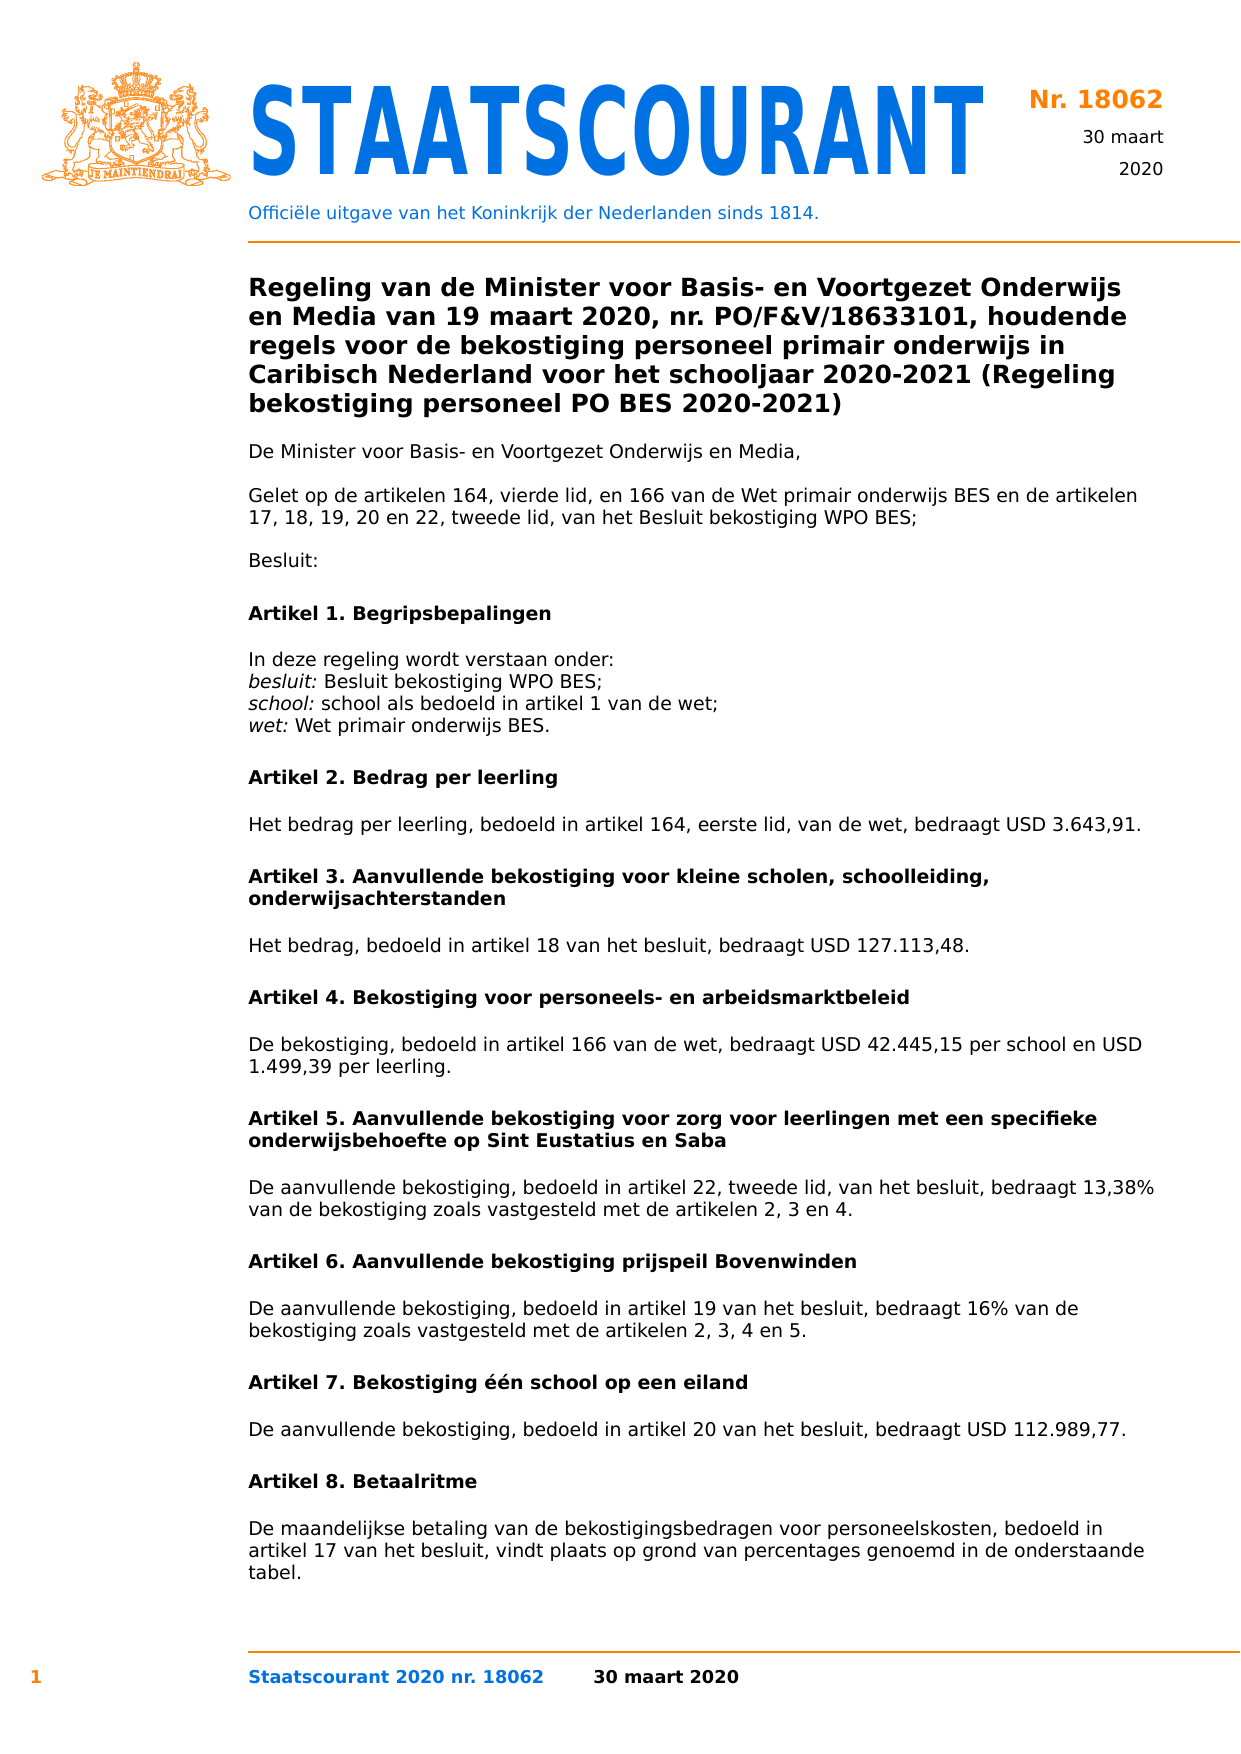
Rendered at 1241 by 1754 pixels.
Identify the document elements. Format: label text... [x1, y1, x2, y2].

text De bekostiging, bedoeld in artikel 166 van de wet, bedraagt USD 42.445,15 per school en USD 1.499,39 per leerling. [248, 1034, 1163, 1078]
table_cell Officiële uitgave van het Koninkrijk der Nederlanden sinds 1814. [248, 203, 1240, 241]
text De aanvullende bekostiging, bedoeld in artikel 20 van het besluit, bedraagt USD 112.989,77. [248, 1419, 1163, 1441]
text besluit: Besluit bekostiging WPO BES; [248, 671, 1163, 693]
text De maandelijkse betaling van de bekostigingsbedragen voor personeelskosten, bedoeld in artikel 17 van het besluit, vindt plaats op grond van percentages genoemd in de onderstaande tabel. [248, 1518, 1163, 1584]
subtitle Artikel 4. Bekostiging voor personeels- en arbeidsmarktbeleid [248, 987, 1163, 1009]
table_header [25, 62, 248, 241]
subtitle Artikel 8. Betaalritme [248, 1471, 1163, 1493]
table_header Nr. 18062 [998, 62, 1240, 121]
text Het bedrag per leerling, bedoeld in artikel 164, eerste lid, van de wet, bedraagt USD 3.643,91. [248, 814, 1163, 836]
text wet: Wet primair onderwijs BES. [248, 715, 1163, 737]
subtitle Artikel 6. Aanvullende bekostiging prijspeil Bovenwinden [248, 1251, 1163, 1273]
table_header STAATSCOURANT [248, 62, 998, 203]
text In deze regeling wordt verstaan onder: [248, 649, 1163, 671]
picture [41, 62, 231, 186]
subtitle Artikel 1. Begripsbepalingen [248, 602, 1163, 624]
text De aanvullende bekostiging, bedoeld in artikel 19 van het besluit, bedraagt 16% van de bekostiging zoals vastgesteld met de artikelen 2, 3, 4 en 5. [248, 1298, 1163, 1342]
subtitle Artikel 5. Aanvullende bekostiging voor zorg voor leerlingen met een specifieke onderwijsbehoefte op Sint Eustatius en Saba [248, 1108, 1163, 1152]
text Het bedrag, bedoeld in artikel 18 van het besluit, bedraagt USD 127.113,48. [248, 935, 1163, 957]
text school: school als bedoeld in artikel 1 van de wet; [248, 693, 1163, 715]
text Besluit: [248, 550, 1163, 572]
subtitle Regeling van de Minister voor Basis- en Voortgezet Onderwijs en Media van 19 maart 2020, nr. PO/F&V/18633101, houdende regels voor de bekostiging personeel primair onderwijs in Caribisch Nederland voor het schooljaar 2020-2021 (Regeling bekostiging personeel PO BES 2020-2021) [248, 273, 1163, 419]
text De aanvullende bekostiging, bedoeld in artikel 22, tweede lid, van het besluit, bedraagt 13,38% van de bekostiging zoals vastgesteld met de artikelen 2, 3 en 4. [248, 1177, 1163, 1221]
subtitle Artikel 7. Bekostiging één school op een eiland [248, 1372, 1163, 1394]
table_cell 30 maart [998, 121, 1240, 153]
subtitle Artikel 2. Bedrag per leerling [248, 767, 1163, 789]
text De Minister voor Basis- en Voortgezet Onderwijs en Media, [248, 441, 1163, 463]
subtitle Artikel 3. Aanvullende bekostiging voor kleine scholen, schoolleiding, onderwijsachterstanden [248, 866, 1163, 910]
table_cell 2020 [998, 153, 1240, 203]
text Gelet op de artikelen 164, vierde lid, en 166 van de Wet primair onderwijs BES en de artikelen 17, 18, 19, 20 en 22, tweede lid, van het Besluit bekostiging WPO BES; [248, 484, 1163, 528]
